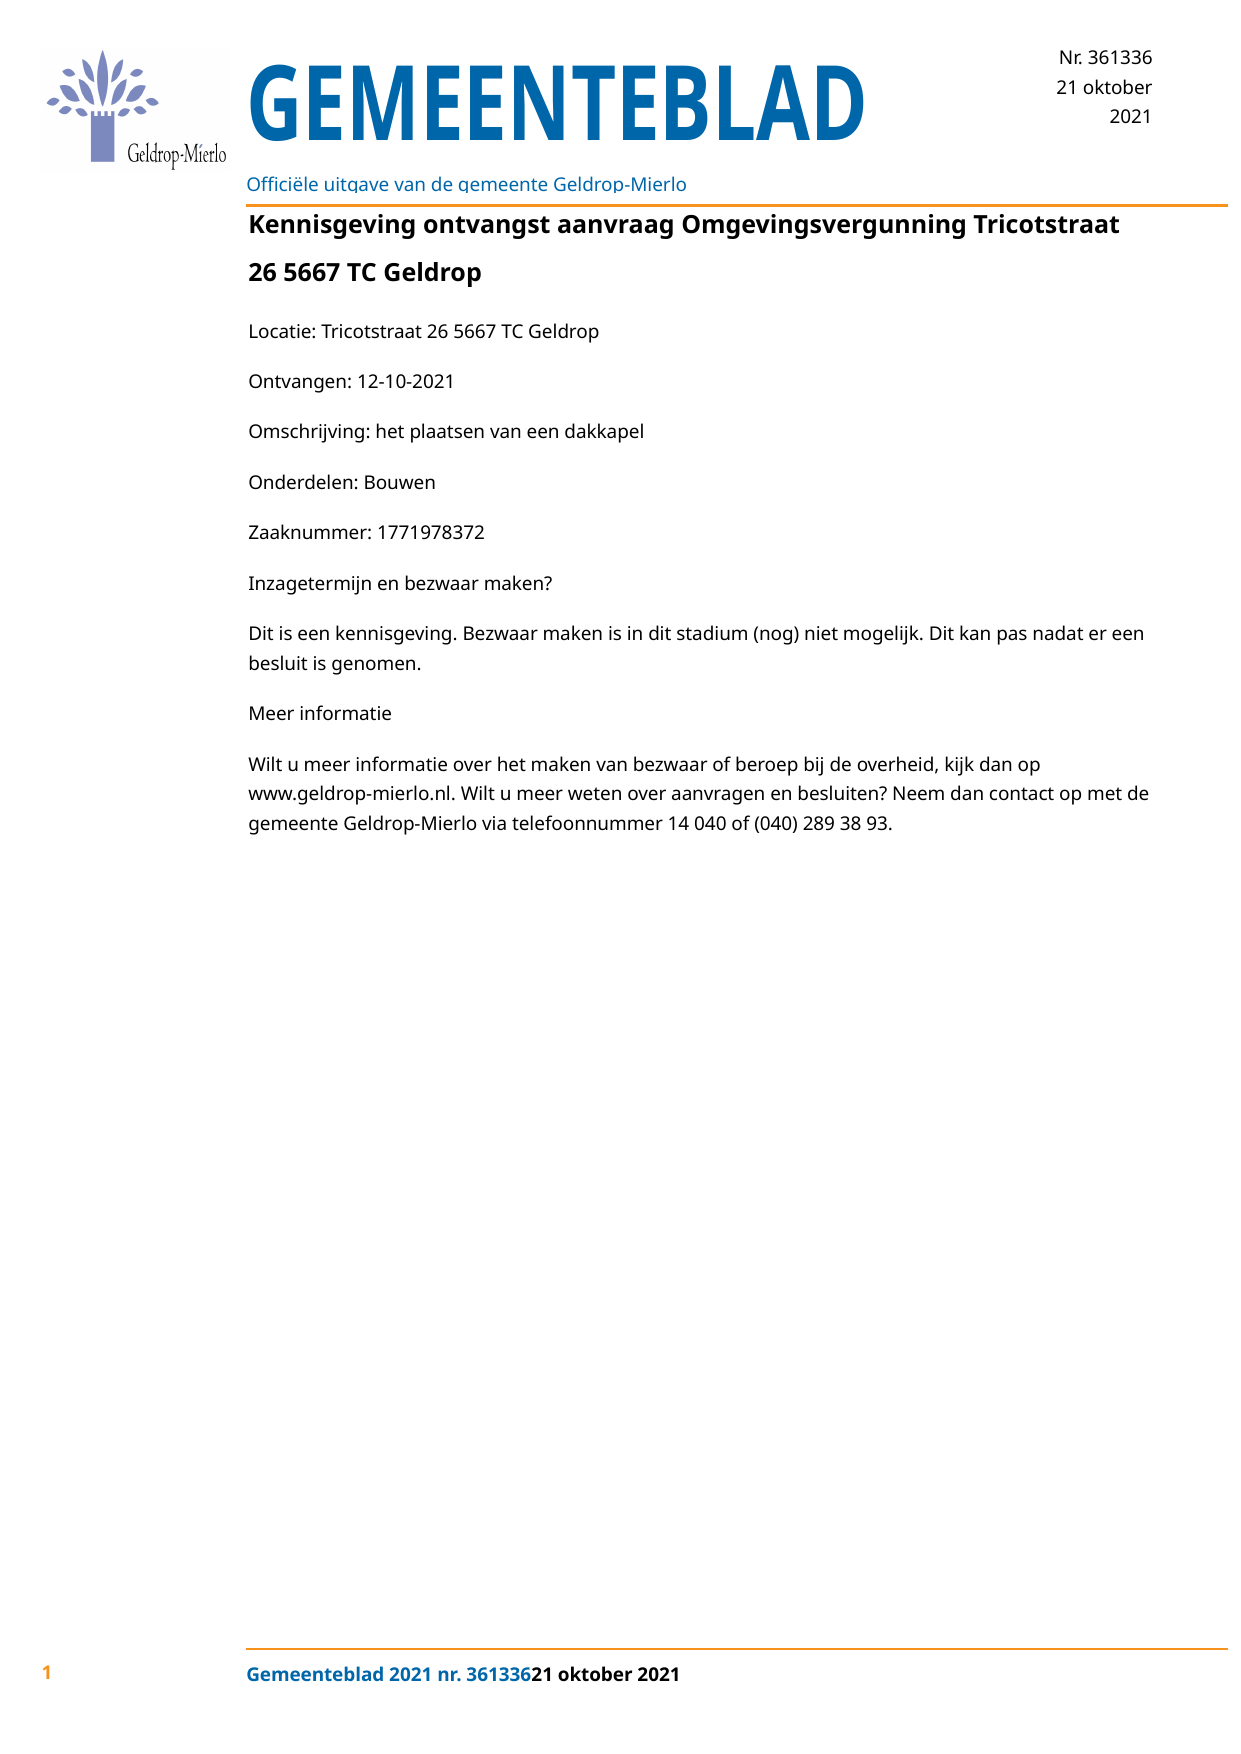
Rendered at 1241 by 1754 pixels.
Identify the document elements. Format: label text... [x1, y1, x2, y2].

text Kennisgeving ontvangst aanvraag Omgevingsvergunning Tricotstraat 26 5667 TC Geldrop [248, 207, 1152, 288]
text Dit is een kennisgeving. Bezwaar maken is in dit stadium (nog) niet mogelijk. Dit kan pas nadat er een besluit is genomen. [248, 620, 1152, 676]
picture [41, 47, 231, 172]
text Ontvangen: 12-10-2021 [248, 368, 1152, 394]
text Zaaknummer: 1771978372 [248, 519, 1152, 545]
text Omschrijving: het plaatsen van een dakkapel [248, 419, 1152, 444]
text Meer informatie [248, 700, 1152, 726]
text Locatie: Tricotstraat 26 5667 TC Geldrop [248, 318, 1152, 344]
text Onderdelen: Bouwen [248, 469, 1152, 495]
text Inzagetermijn en bezwaar maken? [248, 570, 1152, 596]
text Wilt u meer informatie over het maken van bezwaar of beroep bij de overheid, kijk dan op www.geldrop-mierlo.nl. Wilt u meer weten over aanvragen en besluiten? Neem dan contact op met de gemeente Geldrop-Mierlo via telefoonnummer 14 040 of (040) 289 38 93. [248, 751, 1152, 836]
